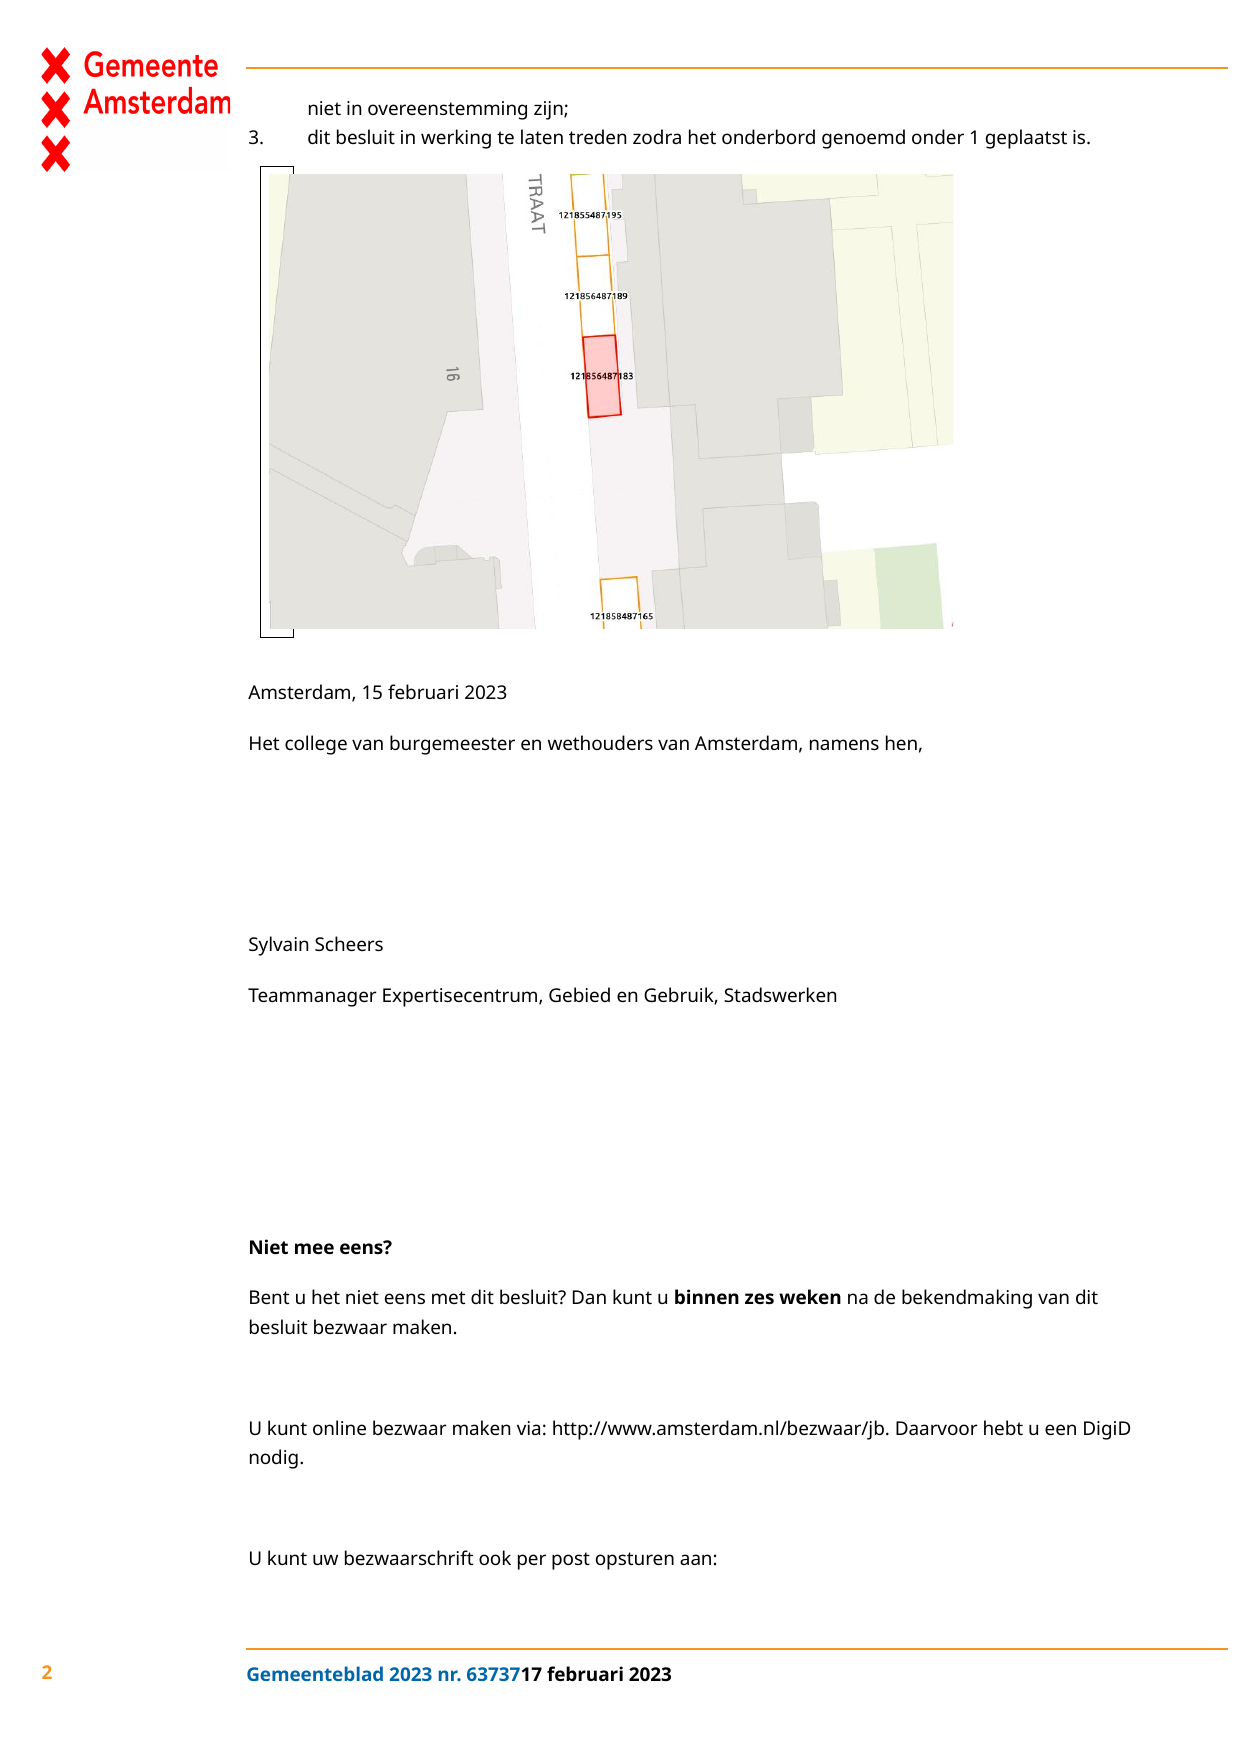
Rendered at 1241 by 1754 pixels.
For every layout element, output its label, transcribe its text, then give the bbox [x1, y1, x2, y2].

text U kunt uw bezwaarschrift ook per post opsturen aan: [248, 1545, 1152, 1571]
picture [268, 174, 954, 629]
list niet in overeenstemming zijn; [248, 95, 1152, 121]
text Niet mee eens? [248, 1234, 1152, 1260]
text Bent u het niet eens met dit besluit? Dan kunt u binnen zes weken na de bekendmaking van dit besluit bezwaar maken. [248, 1284, 1152, 1340]
text Het college van burgemeester en wethouders van Amsterdam, namens hen, [248, 730, 1152, 756]
picture [41, 47, 231, 172]
text U kunt online bezwaar maken via: http://www.amsterdam.nl/bezwaar/jb. Daarvoor hebt u een DigiD nodig. [248, 1415, 1152, 1470]
text Amsterdam, 15 februari 2023 [248, 679, 1152, 705]
text Teammanager Expertisecentrum, Gebied en Gebruik, Stadswerken [248, 982, 1152, 1008]
list dit besluit in werking te laten treden zodra het onderbord genoemd onder 1 geplaatst is. [248, 124, 1152, 150]
text Sylvain Scheers [248, 932, 1152, 957]
